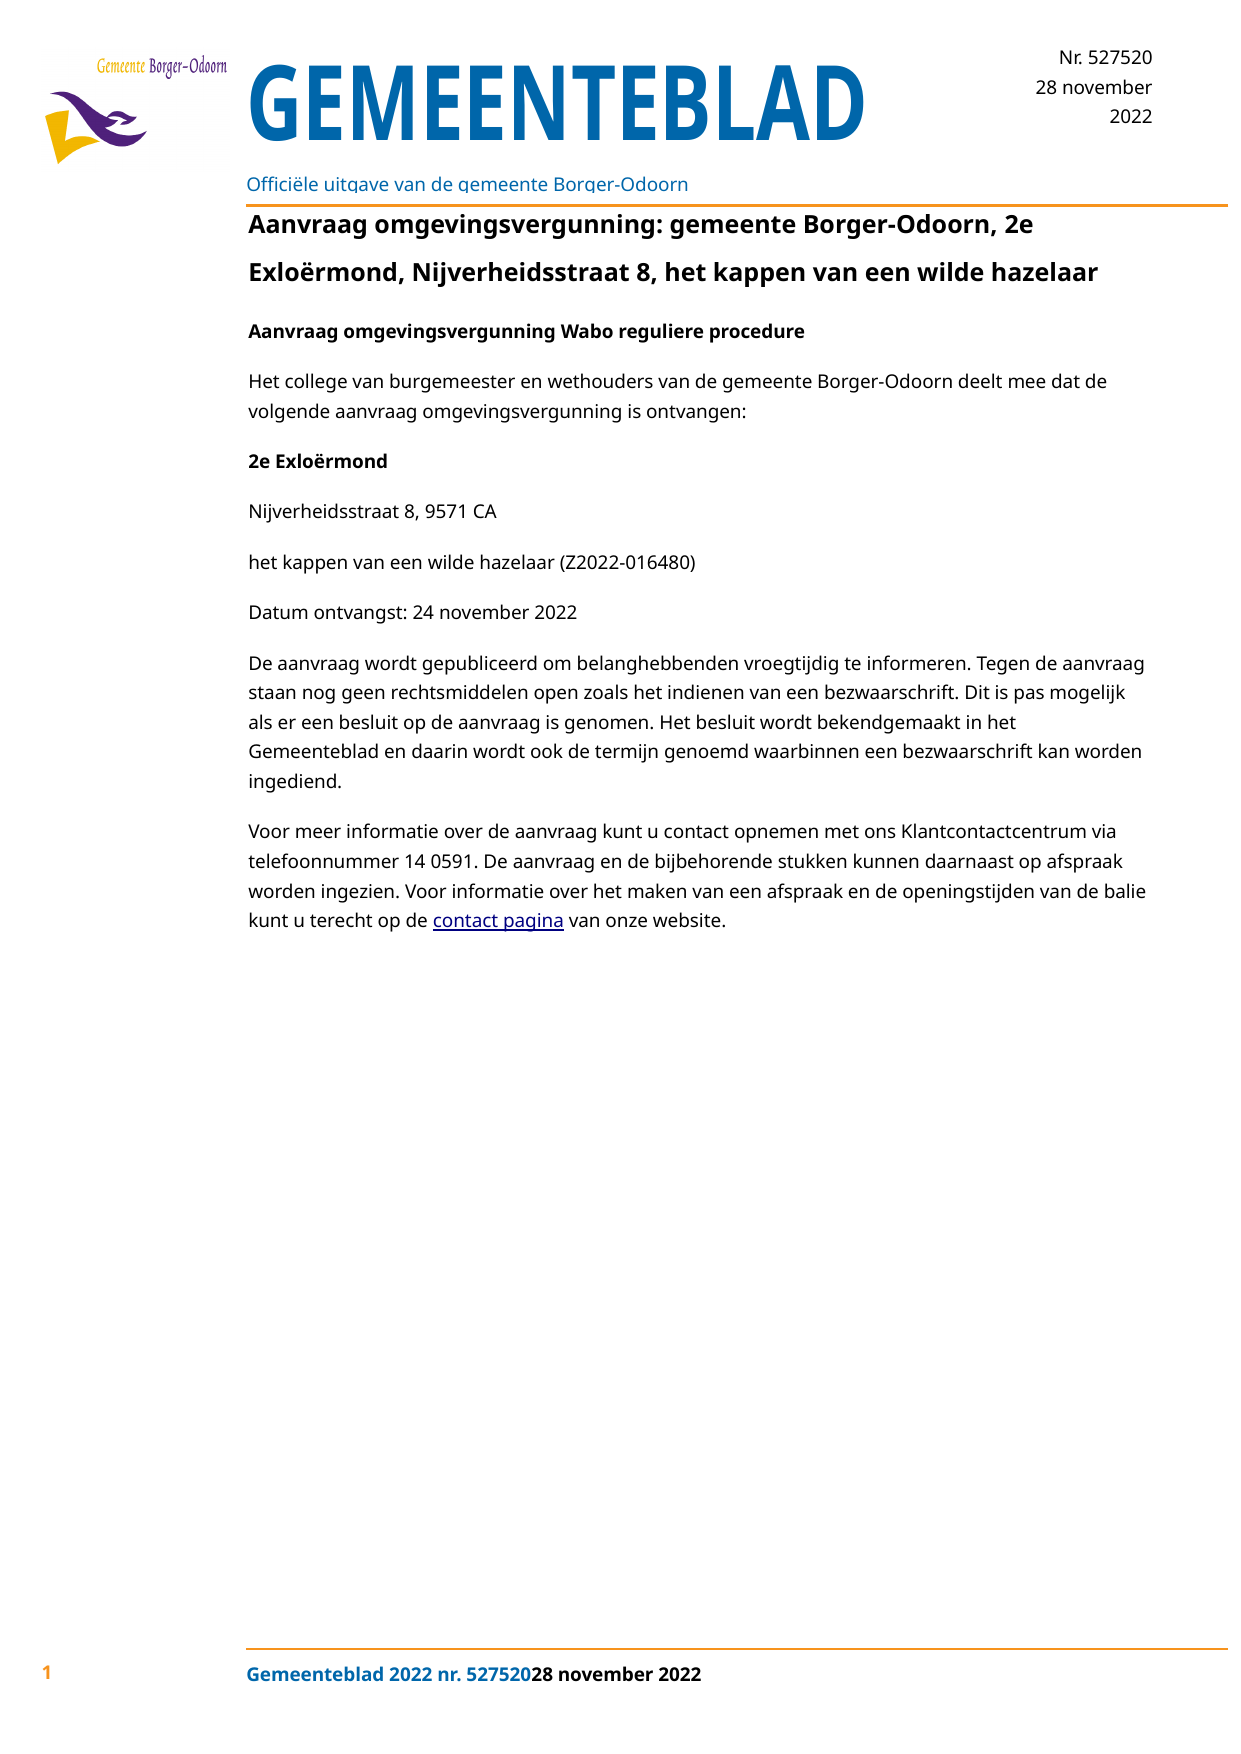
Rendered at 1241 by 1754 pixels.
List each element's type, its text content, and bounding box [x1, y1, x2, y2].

text Het college van burgemeester en wethouders van de gemeente Borger-Odoorn deelt mee dat de volgende aanvraag omgevingsvergunning is ontvangen: [248, 368, 1152, 424]
text 2e Exloërmond [248, 448, 1152, 474]
text Nijverheidsstraat 8, 9571 CA [248, 499, 1152, 524]
picture [41, 47, 231, 172]
text Aanvraag omgevingsvergunning Wabo reguliere procedure [248, 318, 1152, 344]
text Voor meer informatie over de aanvraag kunt u contact opnemen met ons Klantcontactcentrum via telefoonnummer 14 0591. De aanvraag en de bijbehorende stukken kunnen daarnaast op afspraak worden ingezien. Voor informatie over het maken van een afspraak en de openingstijden van de balie kunt u terecht op de contact pagina van onze website. [248, 819, 1152, 933]
text Aanvraag omgevingsvergunning: gemeente Borger-Odoorn, 2e Exloërmond, Nijverheidsstraat 8, het kappen van een wilde hazelaar [248, 207, 1152, 288]
text het kappen van een wilde hazelaar (Z2022-016480) [248, 549, 1152, 575]
text De aanvraag wordt gepubliceerd om belanghebbenden vroegtijdig te informeren. Tegen de aanvraag staan nog geen rechtsmiddelen open zoals het indienen van een bezwaarschrift. Dit is pas mogelijk als er een besluit op de aanvraag is genomen. Het besluit wordt bekendgemaakt in het Gemeenteblad en daarin wordt ook de termijn genoemd waarbinnen een bezwaarschrift kan worden ingediend. [248, 650, 1152, 794]
text Datum ontvangst: 24 november 2022 [248, 599, 1152, 625]
